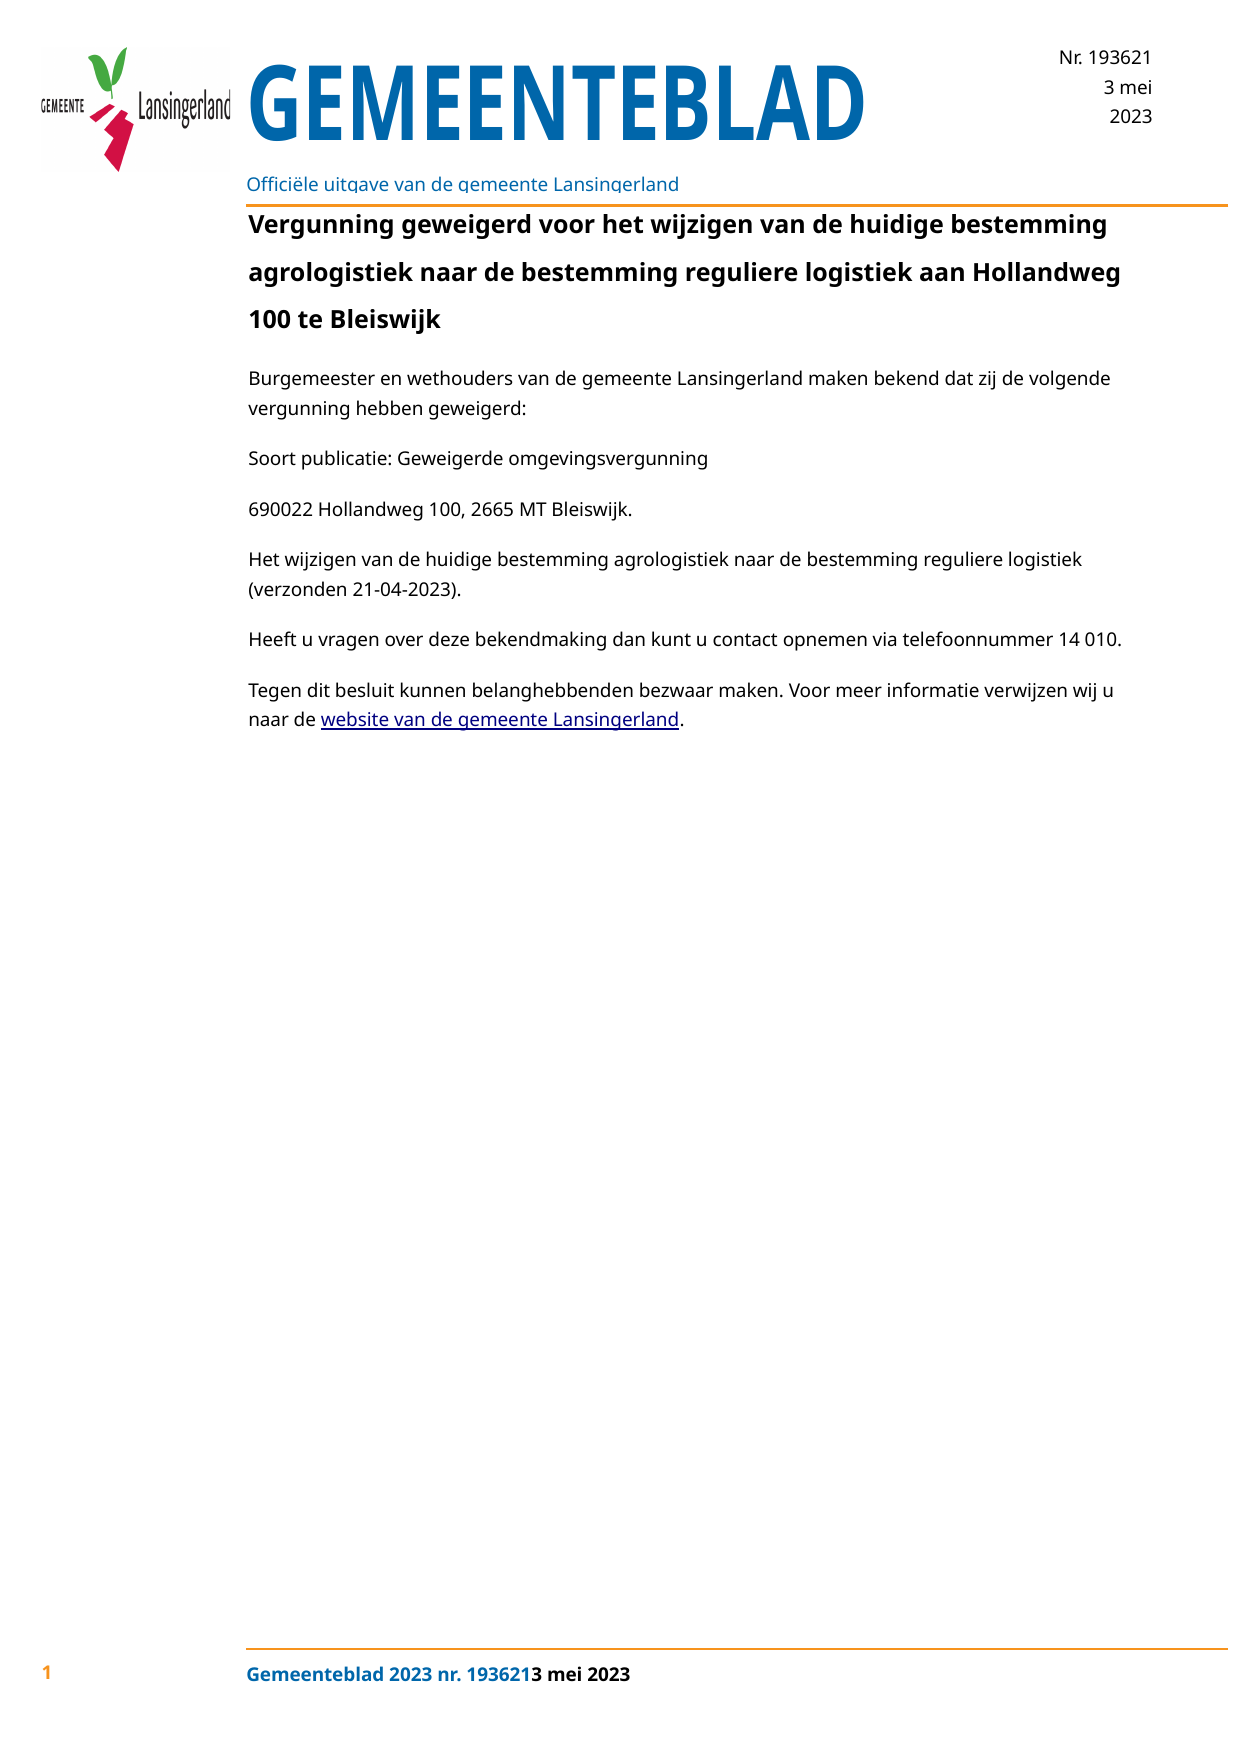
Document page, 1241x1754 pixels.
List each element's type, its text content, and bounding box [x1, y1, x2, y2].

text Burgemeester en wethouders van de gemeente Lansingerland maken bekend dat zij de volgende vergunning hebben geweigerd: [248, 366, 1152, 421]
text 690022 Hollandweg 100, 2665 MT Bleiswijk. [248, 496, 1152, 522]
text Soort publicatie: Geweigerde omgevingsvergunning [248, 446, 1152, 471]
picture [41, 47, 231, 172]
text Heeft u vragen over deze bekendmaking dan kunt u contact opnemen via telefoonnummer 14 010. [248, 626, 1152, 652]
text Tegen dit besluit kunnen belanghebbenden bezwaar maken. Voor meer informatie verwijzen wij u naar de website van de gemeente Lansingerland. [248, 677, 1152, 732]
text Vergunning geweigerd voor het wijzigen van de huidige bestemming agrologistiek naar de bestemming reguliere logistiek aan Hollandweg 100 te Bleiswijk [248, 207, 1152, 336]
text Het wijzigen van de huidige bestemming agrologistiek naar de bestemming reguliere logistiek (verzonden 21-04-2023). [248, 546, 1152, 602]
